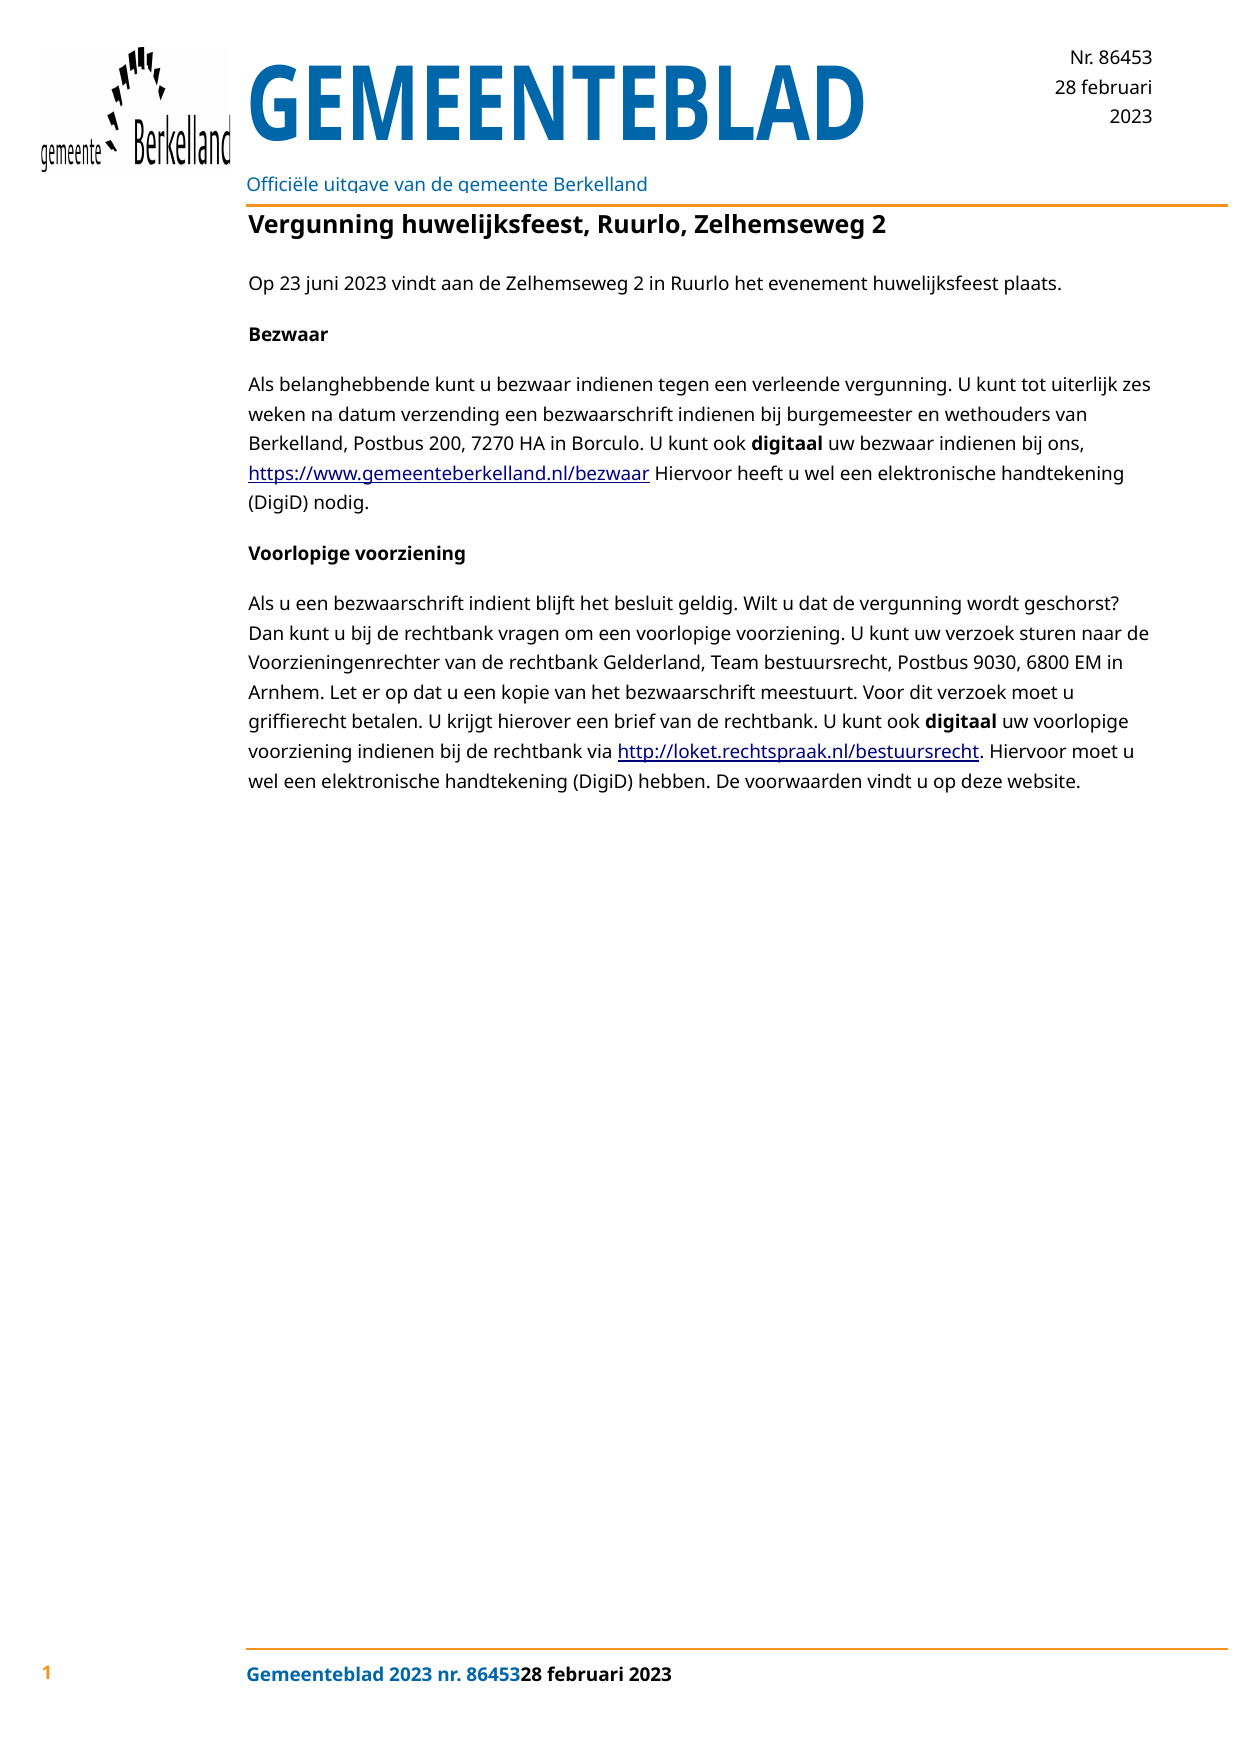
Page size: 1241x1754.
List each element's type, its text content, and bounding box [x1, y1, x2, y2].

text Bezwaar [248, 321, 1152, 346]
text Als belanghebbende kunt u bezwaar indienen tegen een verleende vergunning. U kunt tot uiterlijk zes weken na datum verzending een bezwaarschrift indienen bij burgemeester en wethouders van Berkelland, Postbus 200, 7270 HA in Borculo. U kunt ook digitaal uw bezwaar indienen bij ons, https://www.gemeenteberkelland.nl/bezwaar Hiervoor heeft u wel een elektronische handtekening (DigiD) nodig. [248, 371, 1152, 515]
text Op 23 juni 2023 vindt aan de Zelhemseweg 2 in Ruurlo het evenement huwelijksfeest plaats. [248, 270, 1152, 296]
text Voorlopige voorziening [248, 540, 1152, 566]
picture [41, 47, 231, 172]
text Als u een bezwaarschrift indient blijft het besluit geldig. Wilt u dat de vergunning wordt geschorst? Dan kunt u bij de rechtbank vragen om een voorlopige voorziening. U kunt uw verzoek sturen naar de Voorzieningenrechter van de rechtbank Gelderland, Team bestuursrecht, Postbus 9030, 6800 EM in Arnhem. Let er op dat u een kopie van het bezwaarschrift meestuurt. Voor dit verzoek moet u griffierecht betalen. U krijgt hierover een brief van de rechtbank. U kunt ook digitaal uw voorlopige voorziening indienen bij de rechtbank via http://loket.rechtspraak.nl/bestuursrecht. Hiervoor moet u wel een elektronische handtekening (DigiD) hebben. De voorwaarden vindt u op deze website. [248, 590, 1152, 793]
text Vergunning huwelijksfeest, Ruurlo, Zelhemseweg 2 [248, 207, 1152, 241]
